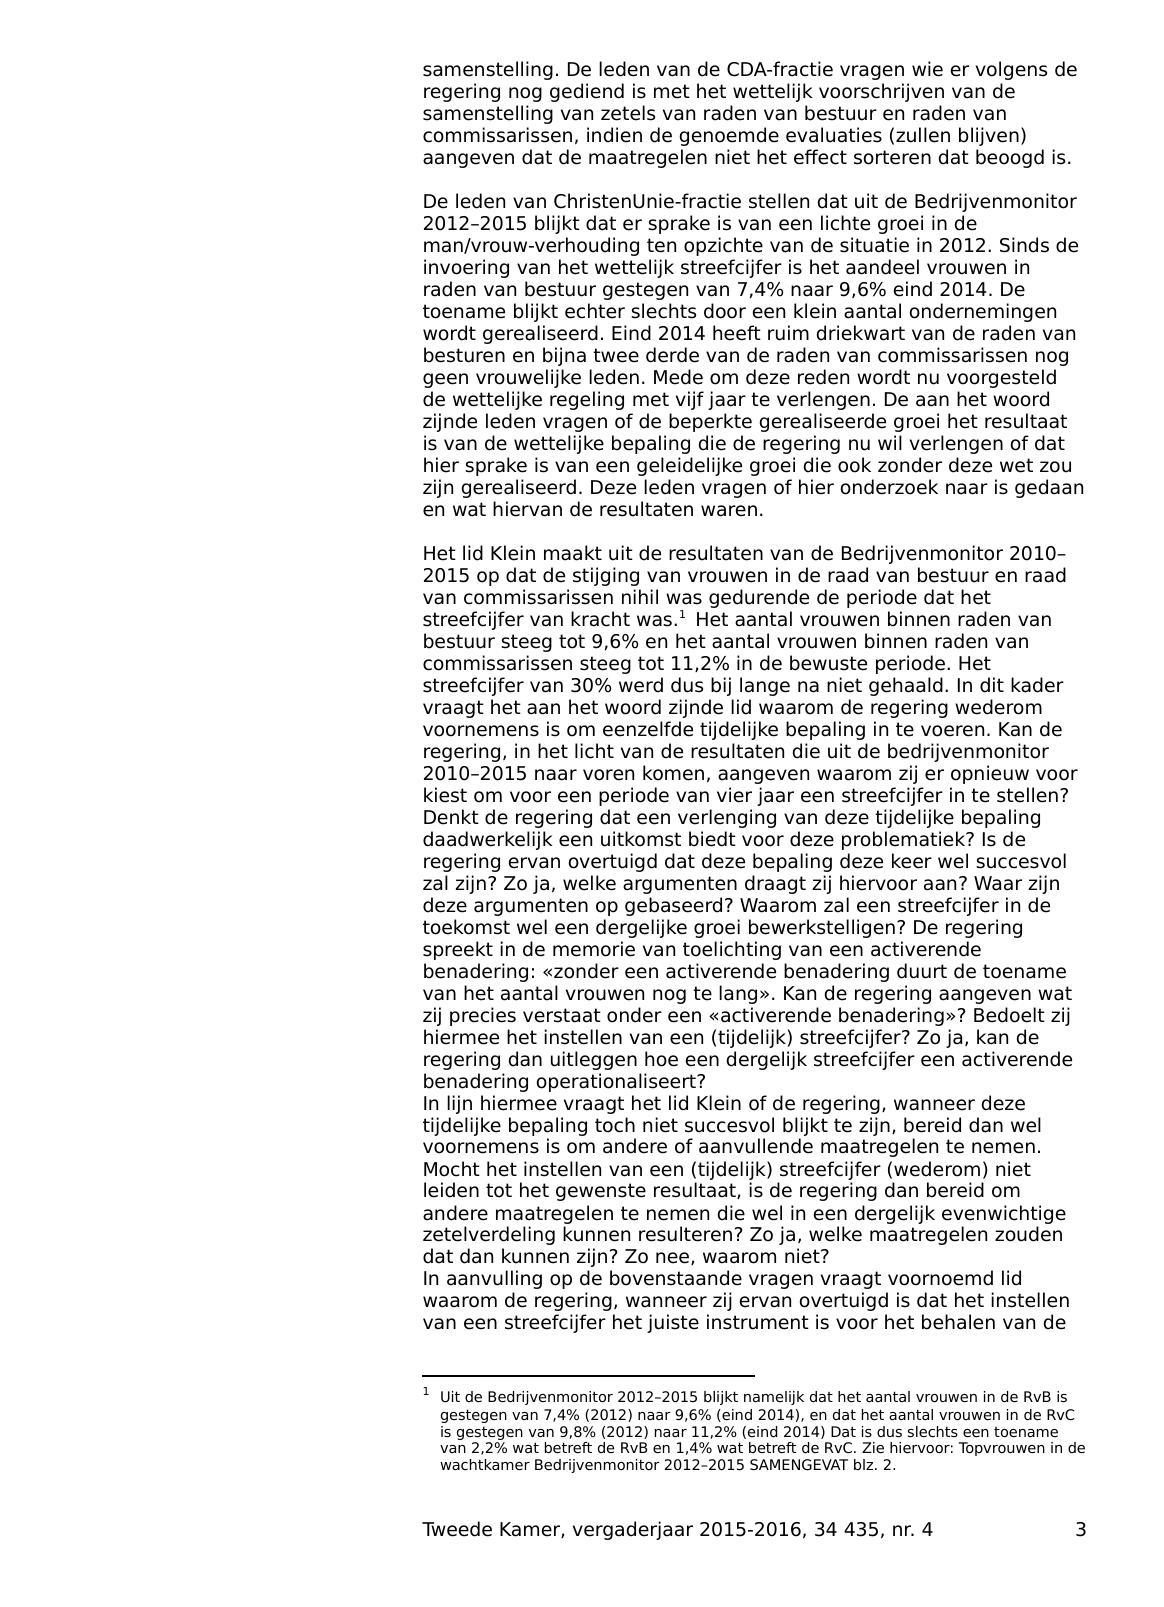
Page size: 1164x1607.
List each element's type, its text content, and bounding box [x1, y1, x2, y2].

text De leden van ChristenUnie-fractie stellen dat uit de Bedrijvenmonitor 2012–2015 blijkt dat er sprake is van een lichte groei in de man/vrouw-verhouding ten opzichte van de situatie in 2012. Sinds de invoering van het wettelijk streefcijfer is het aandeel vrouwen in raden van bestuur gestegen van 7,4% naar 9,6% eind 2014. De toename blijkt echter slechts door een klein aantal ondernemingen wordt gerealiseerd. Eind 2014 heeft ruim driekwart van de raden van besturen en bijna twee derde van de raden van commissarissen nog geen vrouwelijke leden. Mede om deze reden wordt nu voorgesteld de wettelijke regeling met vijf jaar te verlengen. De aan het woord zijnde leden vragen of de beperkte gerealiseerde groei het resultaat is van de wettelijke bepaling die de regering nu wil verlengen of dat hier sprake is van een geleidelijke groei die ook zonder deze wet zou zijn gerealiseerd. Deze leden vragen of hier onderzoek naar is gedaan en wat hiervan de resultaten waren. [422, 191, 1087, 521]
text Het lid Klein maakt uit de resultaten van de Bedrijvenmonitor 2010–2015 op dat de stijging van vrouwen in de raad van bestuur en raad van commissarissen nihil was gedurende de periode dat het streefcijfer van kracht was. Het aantal vrouwen binnen raden van bestuur steeg tot 9,6% en het aantal vrouwen binnen raden van commissarissen steeg tot 11,2% in de bewuste periode. Het streefcijfer van 30% werd dus bij lange na niet gehaald. In dit kader vraagt het aan het woord zijnde lid waarom de regering wederom voornemens is om eenzelfde tijdelijke bepaling in te voeren. Kan de regering, in het licht van de resultaten die uit de bedrijvenmonitor 2010–2015 naar voren komen, aangeven waarom zij er opnieuw voor kiest om voor een periode van vier jaar een streefcijfer in te stellen? Denkt de regering dat een verlenging van deze tijdelijke bepaling daadwerkelijk een uitkomst biedt voor deze problematiek? Is de regering ervan overtuigd dat deze bepaling deze keer wel succesvol zal zijn? Zo ja, welke argumenten draagt zij hiervoor aan? Waar zijn deze argumenten op gebaseerd? Waarom zal een streefcijfer in de toekomst wel een dergelijke groei bewerkstelligen? De regering spreekt in de memorie van toelichting van een activerende benadering: «zonder een activerende benadering duurt de toename van het aantal vrouwen nog te lang». Kan de regering aangeven wat zij precies verstaat onder een «activerende benadering»? Bedoelt zij hiermee het instellen van een (tijdelijk) streefcijfer? Zo ja, kan de regering dan uitleggen hoe een dergelijk streefcijfer een activerende benadering operationaliseert? [422, 543, 1087, 1092]
text In aanvulling op de bovenstaande vragen vraagt voornoemd lid waarom de regering, wanneer zij ervan overtuigd is dat het instellen van een streefcijfer het juiste instrument is voor het behalen van de [422, 1268, 1087, 1334]
text samenstelling. De leden van de CDA-fractie vragen wie er volgens de regering nog gediend is met het wettelijk voorschrijven van de samenstelling van zetels van raden van bestuur en raden van commissarissen, indien de genoemde evaluaties (zullen blijven) aangeven dat de maatregelen niet het effect sorteren dat beoogd is. [422, 59, 1087, 169]
text Uit de Bedrijvenmonitor 2012–2015 blijkt namelijk dat het aantal vrouwen in de RvB is gestegen van 7,4% (2012) naar 9,6% (eind 2014), en dat het aantal vrouwen in de RvC is gestegen van 9,8% (2012) naar 11,2% (eind 2014) Dat is dus slechts een toename van 2,2% wat betreft de RvB en 1,4% wat betreft de RvC. Zie hiervoor: Topvrouwen in de wachtkamer Bedrijvenmonitor 2012–2015 SAMENGEVAT blz. 2. [422, 1385, 1087, 1474]
text In lijn hiermee vraagt het lid Klein of de regering, wanneer deze tijdelijke bepaling toch niet succesvol blijkt te zijn, bereid dan wel voornemens is om andere of aanvullende maatregelen te nemen. Mocht het instellen van een (tijdelijk) streefcijfer (wederom) niet leiden tot het gewenste resultaat, is de regering dan bereid om andere maatregelen te nemen die wel in een dergelijk evenwichtige zetelverdeling kunnen resulteren? Zo ja, welke maatregelen zouden dat dan kunnen zijn? Zo nee, waarom niet? [422, 1092, 1087, 1268]
